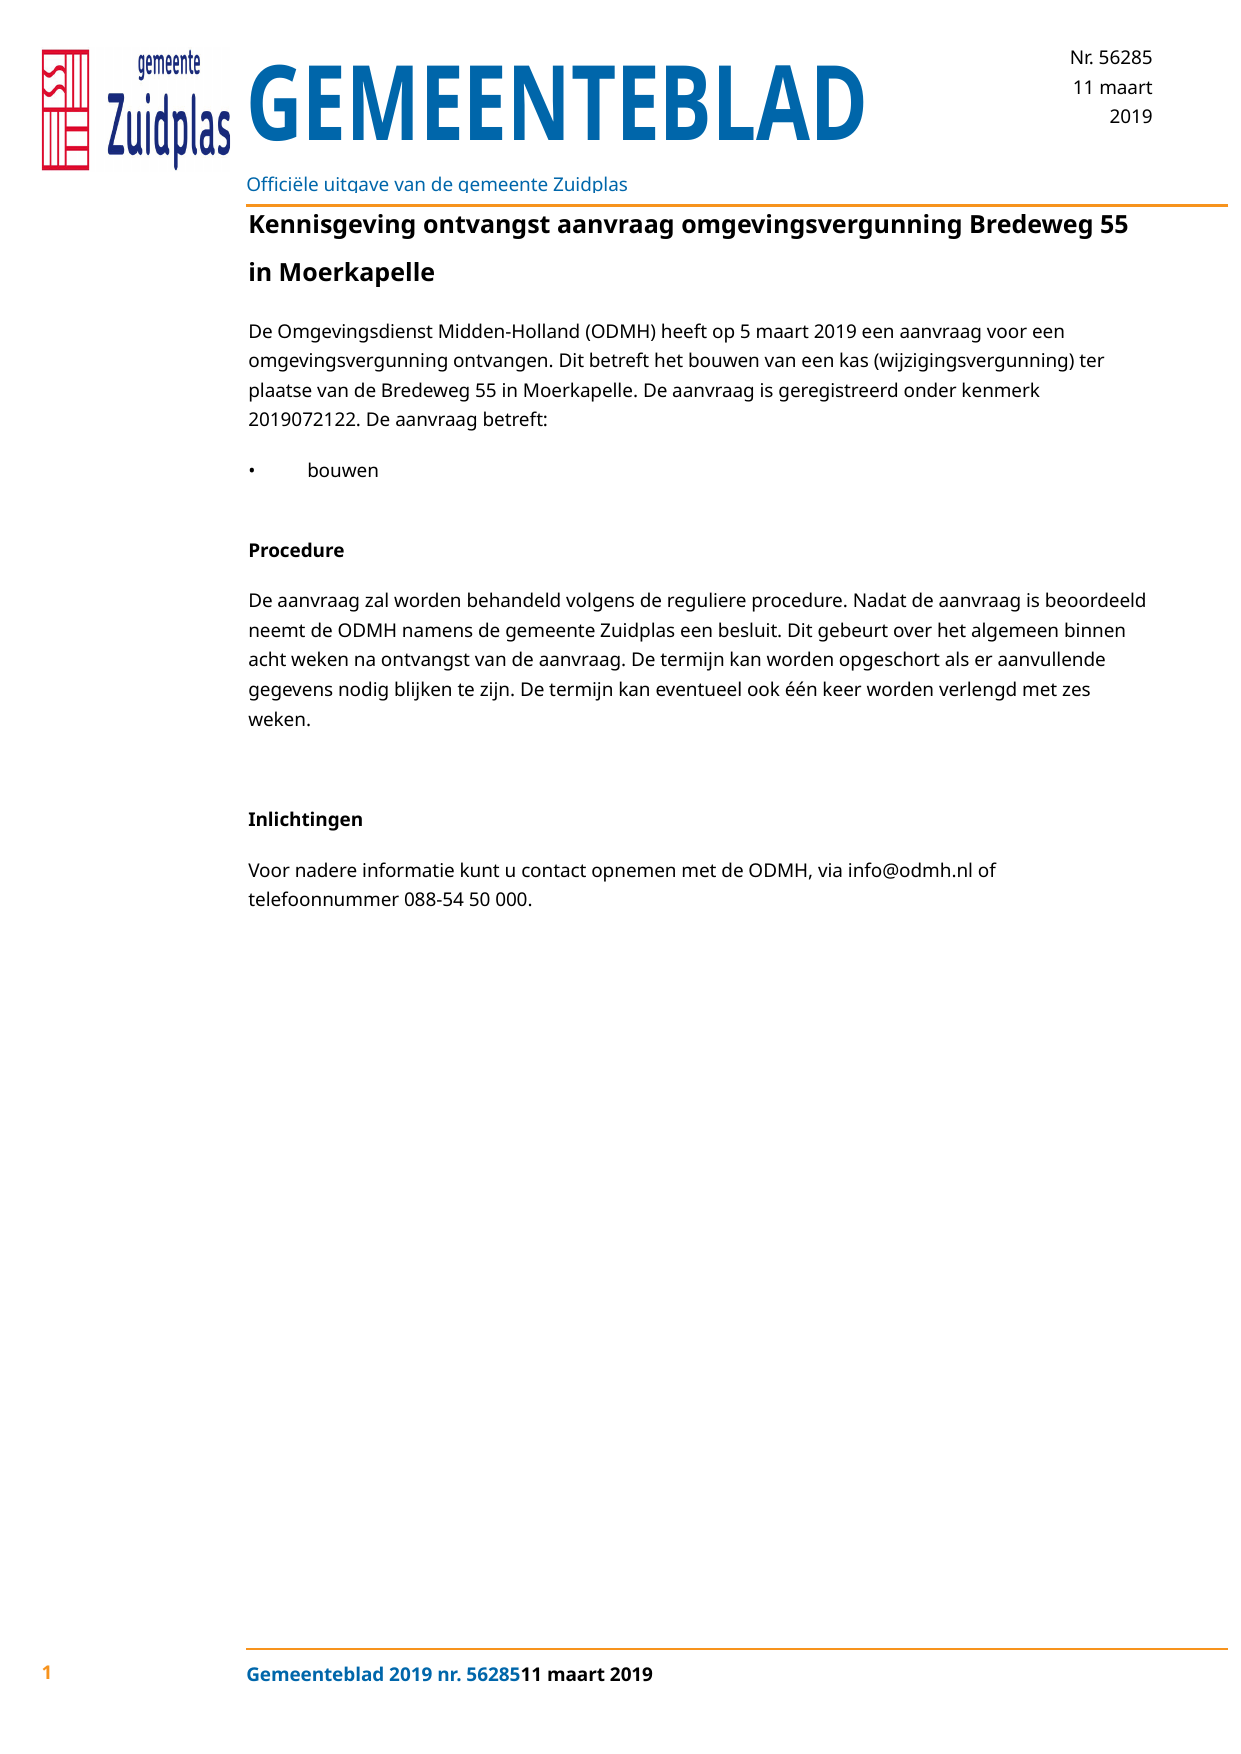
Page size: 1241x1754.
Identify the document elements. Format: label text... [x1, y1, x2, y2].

picture [41, 47, 231, 172]
text Kennisgeving ontvangst aanvraag omgevingsvergunning Bredeweg 55 in Moerkapelle [248, 207, 1152, 288]
text De aanvraag zal worden behandeld volgens de reguliere procedure. Nadat de aanvraag is beoordeeld neemt de ODMH namens de gemeente Zuidplas een besluit. Dit gebeurt over het algemeen binnen acht weken na ontvangst van de aanvraag. De termijn kan worden opgeschort als er aanvullende gegevens nodig blijken te zijn. De termijn kan eventueel ook één keer worden verlengd met zes weken. [248, 587, 1152, 732]
text Voor nadere informatie kunt u contact opnemen met de ODMH, via info@odmh.nl of telefoonnummer 088-54 50 000. [248, 857, 1152, 912]
list bouwen [248, 457, 1152, 483]
text Inlichtingen [248, 807, 1152, 832]
text Procedure [248, 537, 1152, 563]
text De Omgevingsdienst Midden-Holland (ODMH) heeft op 5 maart 2019 een aanvraag voor een omgevingsvergunning ontvangen. Dit betreft het bouwen van een kas (wijzigingsvergunning) ter plaatse van de Bredeweg 55 in Moerkapelle. De aanvraag is geregistreerd onder kenmerk 2019072122. De aanvraag betreft: [248, 318, 1152, 432]
